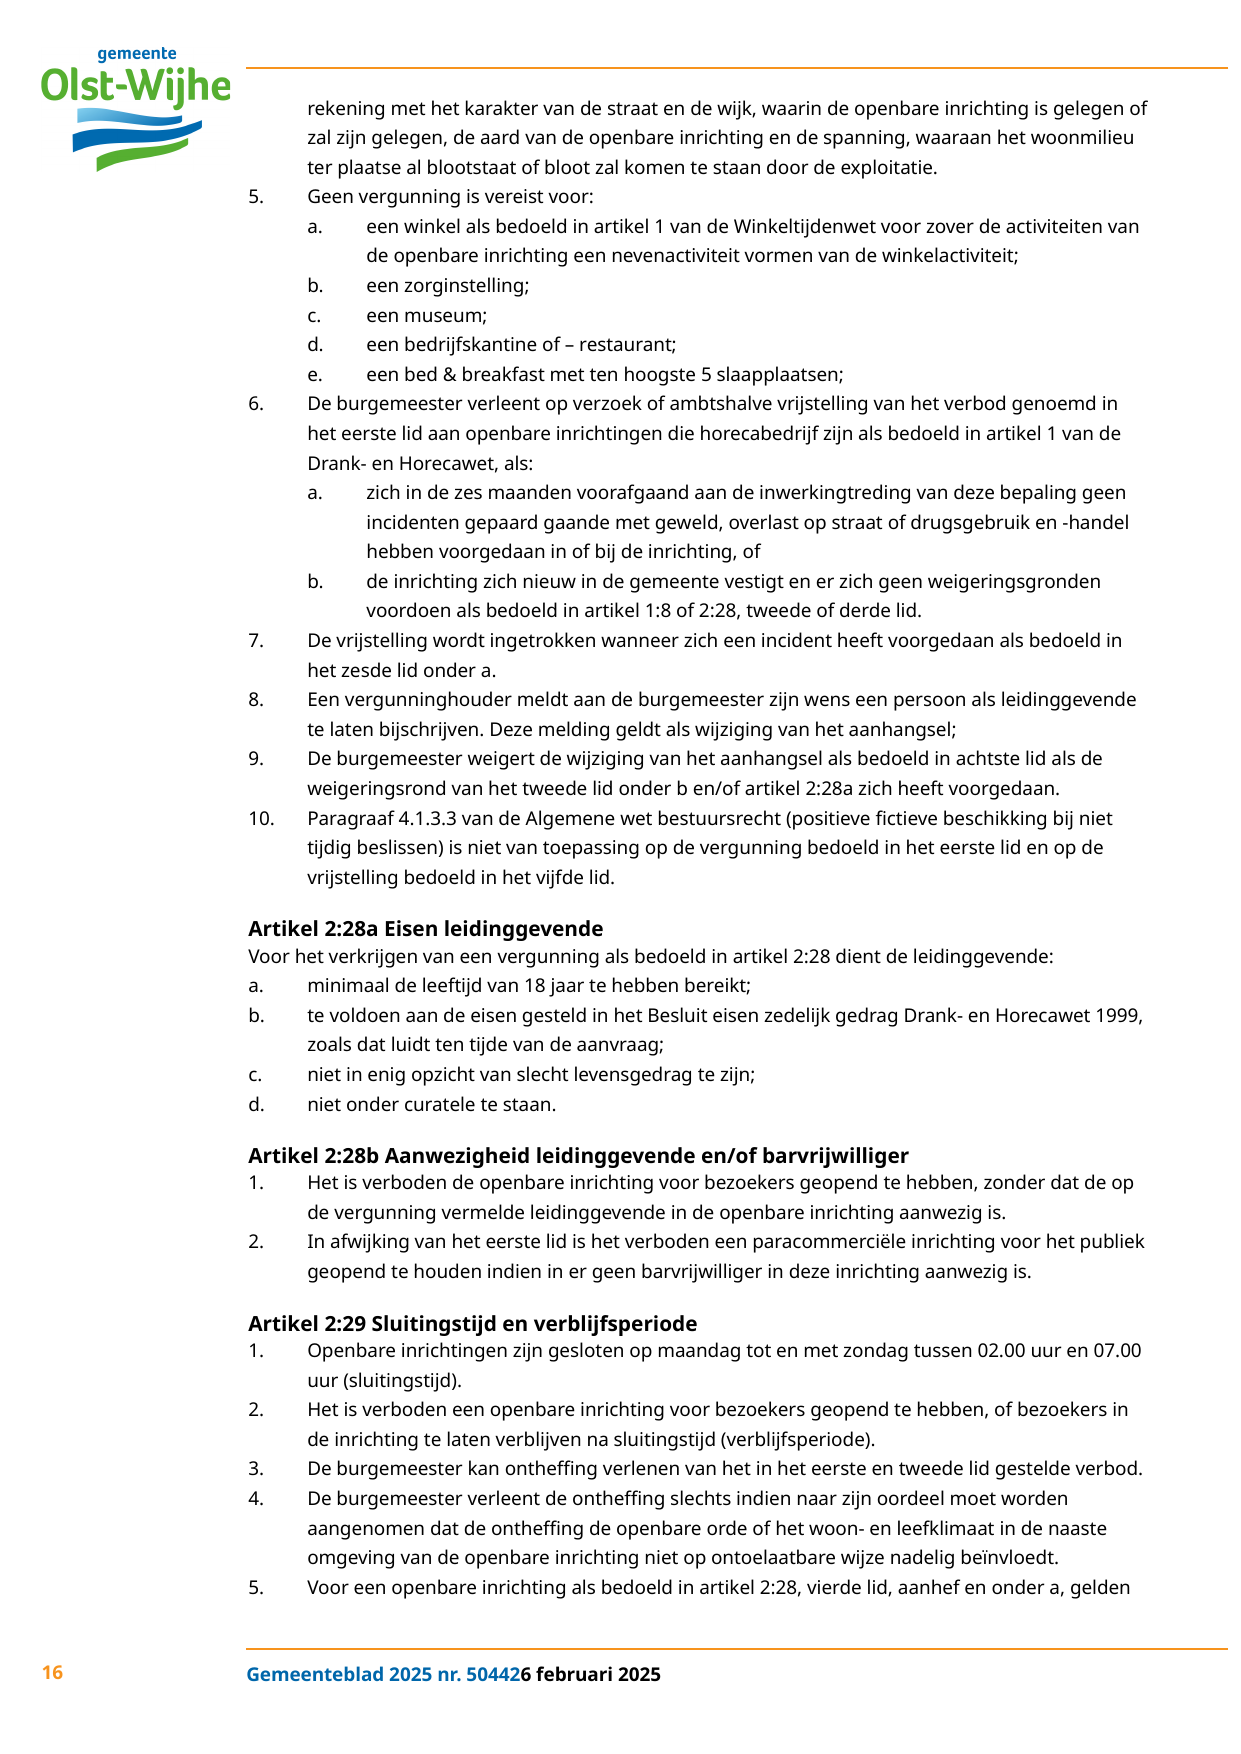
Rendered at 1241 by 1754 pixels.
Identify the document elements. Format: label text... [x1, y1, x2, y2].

text Artikel 2:28b Aanwezigheid leidinggevende en/of barvrijwilliger [248, 1141, 1152, 1169]
list een zorginstelling; [307, 272, 1152, 298]
list een bed & breakfast met ten hoogste 5 slaapplaatsen; [307, 361, 1152, 387]
list rekening met het karakter van de straat en de wijk, waarin de openbare inrichting is gelegen of zal zijn gelegen, de aard van de openbare inrichting en de spanning, waaraan het woonmilieu ter plaatse al blootstaat of bloot zal komen te staan door de exploitatie. [248, 95, 1152, 180]
list niet onder curatele te staan. [248, 1091, 1152, 1116]
list Openbare inrichtingen zijn gesloten op maandag tot en met zondag tussen 02.00 uur en 07.00 uur (sluitingstijd). [248, 1337, 1152, 1392]
list niet in enig opzicht van slecht levensgedrag te zijn; [248, 1061, 1152, 1087]
list een winkel als bedoeld in artikel 1 van de Winkeltijdenwet voor zover de activiteiten van de openbare inrichting een nevenactiviteit vormen van de winkelactiviteit; [307, 213, 1152, 268]
list De vrijstelling wordt ingetrokken wanneer zich een incident heeft voorgedaan als bedoeld in het zesde lid onder a. [248, 627, 1152, 683]
list een museum; [307, 302, 1152, 328]
list De burgemeester kan ontheffing verlenen van het in het eerste en tweede lid gestelde verbod. [248, 1456, 1152, 1481]
list Een vergunninghouder meldt aan de burgemeester zijn wens een persoon als leidinggevende te laten bijschrijven. Deze melding geldt als wijziging van het aanhangsel; [248, 686, 1152, 742]
list de inrichting zich nieuw in de gemeente vestigt en er zich geen weigeringsgronden voordoen als bedoeld in artikel 1:8 of 2:28, tweede of derde lid. [307, 568, 1152, 623]
list Voor een openbare inrichting als bedoeld in artikel 2:28, vierde lid, aanhef en onder a, gelden [248, 1574, 1152, 1599]
list Het is verboden een openbare inrichting voor bezoekers geopend te hebben, of bezoekers in de inrichting te laten verblijven na sluitingstijd (verblijfsperiode). [248, 1396, 1152, 1452]
list Het is verboden de openbare inrichting voor bezoekers geopend te hebben, zonder dat de op de vergunning vermelde leidinggevende in de openbare inrichting aanwezig is. [248, 1169, 1152, 1225]
list De burgemeester verleent de ontheffing slechts indien naar zijn oordeel moet worden aangenomen dat de ontheffing de openbare orde of het woon- en leefklimaat in de naaste omgeving van de openbare inrichting niet op ontoelaatbare wijze nadelig beïnvloedt. [248, 1485, 1152, 1570]
list In afwijking van het eerste lid is het verboden een paracommerciële inrichting voor het publiek geopend te houden indien in er geen barvrijwilliger in deze inrichting aanwezig is. [248, 1229, 1152, 1284]
list zich in de zes maanden voorafgaand aan de inwerkingtreding van deze bepaling geen incidenten gepaard gaande met geweld, overlast op straat of drugsgebruik en -handel hebben voorgedaan in of bij de inrichting, of [307, 479, 1152, 564]
list een bedrijfskantine of – restaurant; [307, 331, 1152, 357]
picture [41, 47, 231, 172]
list Paragraaf 4.1.3.3 van de Algemene wet bestuursrecht (positieve fictieve beschikking bij niet tijdig beslissen) is niet van toepassing op de vergunning bedoeld in het eerste lid en op de vrijstelling bedoeld in het vijfde lid. [248, 805, 1152, 890]
list minimaal de leeftijd van 18 jaar te hebben bereikt; [248, 972, 1152, 998]
list te voldoen aan de eisen gesteld in het Besluit eisen zedelijk gedrag Drank- en Horecawet 1999, zoals dat luidt ten tijde van de aanvraag; [248, 1002, 1152, 1057]
text Artikel 2:29 Sluitingstijd en verblijfsperiode [248, 1309, 1152, 1337]
list De burgemeester verleent op verzoek of ambtshalve vrijstelling van het verbod genoemd in het eerste lid aan openbare inrichtingen die horecabedrijf zijn als bedoeld in artikel 1 van de Drank- en Horecawet, als: [248, 391, 1152, 476]
list De burgemeester weigert de wijziging van het aanhangsel als bedoeld in achtste lid als de weigeringsrond van het tweede lid onder b en/of artikel 2:28a zich heeft voorgedaan. [248, 746, 1152, 801]
text Artikel 2:28a Eisen leidinggevende [248, 914, 1152, 943]
text Voor het verkrijgen van een vergunning als bedoeld in artikel 2:28 dient de leidinggevende: [248, 943, 1152, 968]
list Geen vergunning is vereist voor: [248, 183, 1152, 209]
